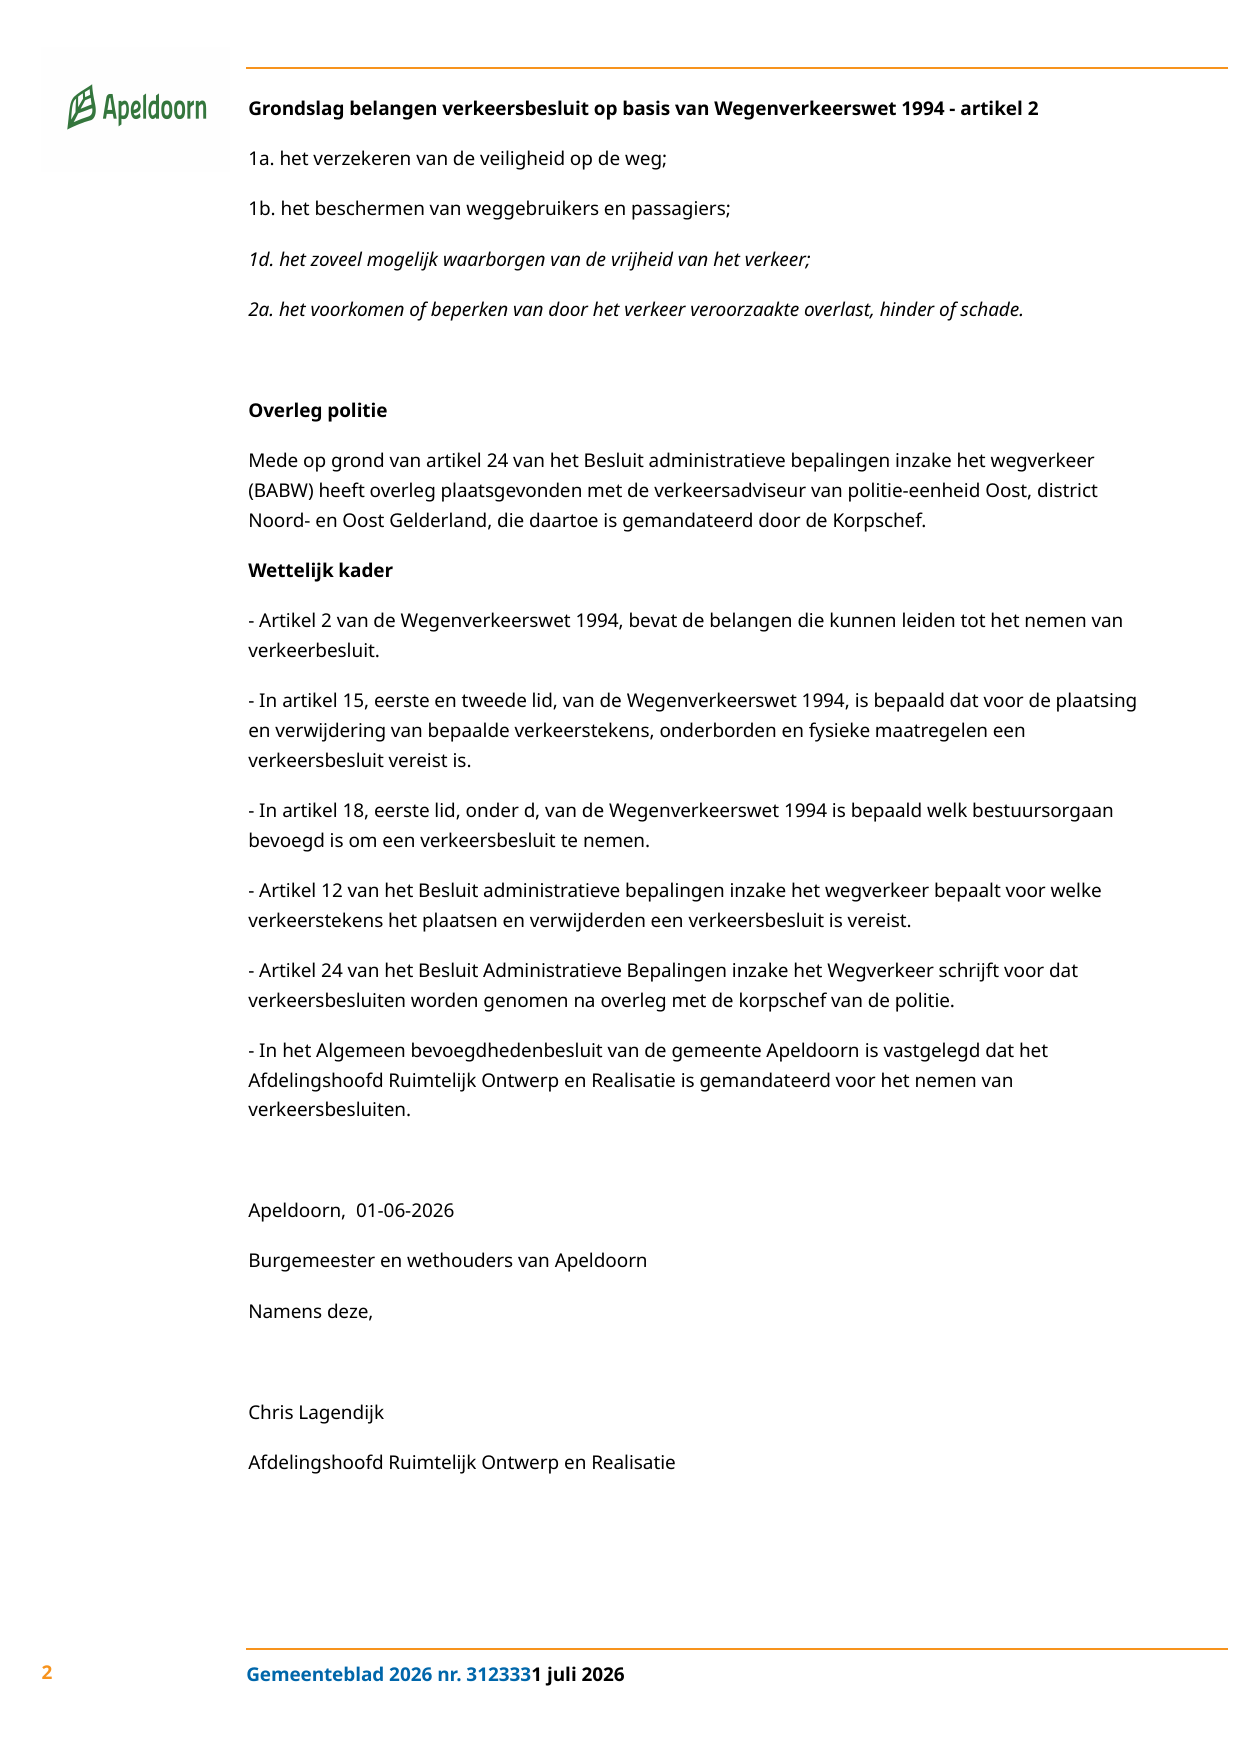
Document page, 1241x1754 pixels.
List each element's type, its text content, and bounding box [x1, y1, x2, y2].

text 1a. het verzekeren van de veiligheid op de weg; [248, 145, 1152, 171]
text Grondslag belangen verkeersbesluit op basis van Wegenverkeerswet 1994 - artikel 2 [248, 95, 1152, 121]
text 2a. het voorkomen of beperken van door het verkeer veroorzaakte overlast, hinder of schade. [248, 296, 1152, 322]
text - Artikel 2 van de Wegenverkeerswet 1994, bevat de belangen die kunnen leiden tot het nemen van verkeerbesluit. [248, 608, 1152, 663]
text 1d. het zoveel mogelijk waarborgen van de vrijheid van het verkeer; [248, 246, 1152, 272]
text 1b. het beschermen van weggebruikers en passagiers; [248, 196, 1152, 221]
text Namens deze, [248, 1298, 1152, 1324]
text - In artikel 18, eerste lid, onder d, van de Wegenverkeerswet 1994 is bepaald welk bestuursorgaan bevoegd is om een verkeersbesluit te nemen. [248, 797, 1152, 853]
text - In het Algemeen bevoegdhedenbesluit van de gemeente Apeldoorn is vastgelegd dat het Afdelingshoofd Ruimtelijk Ontwerp en Realisatie is gemandateerd voor het nemen van verkeersbesluiten. [248, 1037, 1152, 1122]
text Apeldoorn, 01-06-2026 [248, 1197, 1152, 1223]
text Chris Lagendijk [248, 1399, 1152, 1425]
text Mede op grond van artikel 24 van het Besluit administratieve bepalingen inzake het wegverkeer (BABW) heeft overleg plaatsgevonden met de verkeersadviseur van politie-eenheid Oost, district Noord- en Oost Gelderland, die daartoe is gemandateerd door de Korpschef. [248, 448, 1152, 533]
text Burgemeester en wethouders van Apeldoorn [248, 1248, 1152, 1273]
picture [41, 47, 231, 172]
text Overleg politie [248, 397, 1152, 423]
text - Artikel 24 van het Besluit Administratieve Bepalingen inzake het Wegverkeer schrijft voor dat verkeersbesluiten worden genomen na overleg met de korpschef van de politie. [248, 957, 1152, 1013]
text - In artikel 15, eerste en tweede lid, van de Wegenverkeerswet 1994, is bepaald dat voor de plaatsing en verwijdering van bepaalde verkeerstekens, onderborden en fysieke maatregelen een verkeersbesluit vereist is. [248, 688, 1152, 773]
text - Artikel 12 van het Besluit administratieve bepalingen inzake het wegverkeer bepaalt voor welke verkeerstekens het plaatsen en verwijderden een verkeersbesluit is vereist. [248, 877, 1152, 933]
text Wettelijk kader [248, 557, 1152, 583]
text Afdelingshoofd Ruimtelijk Ontwerp en Realisatie [248, 1449, 1152, 1475]
